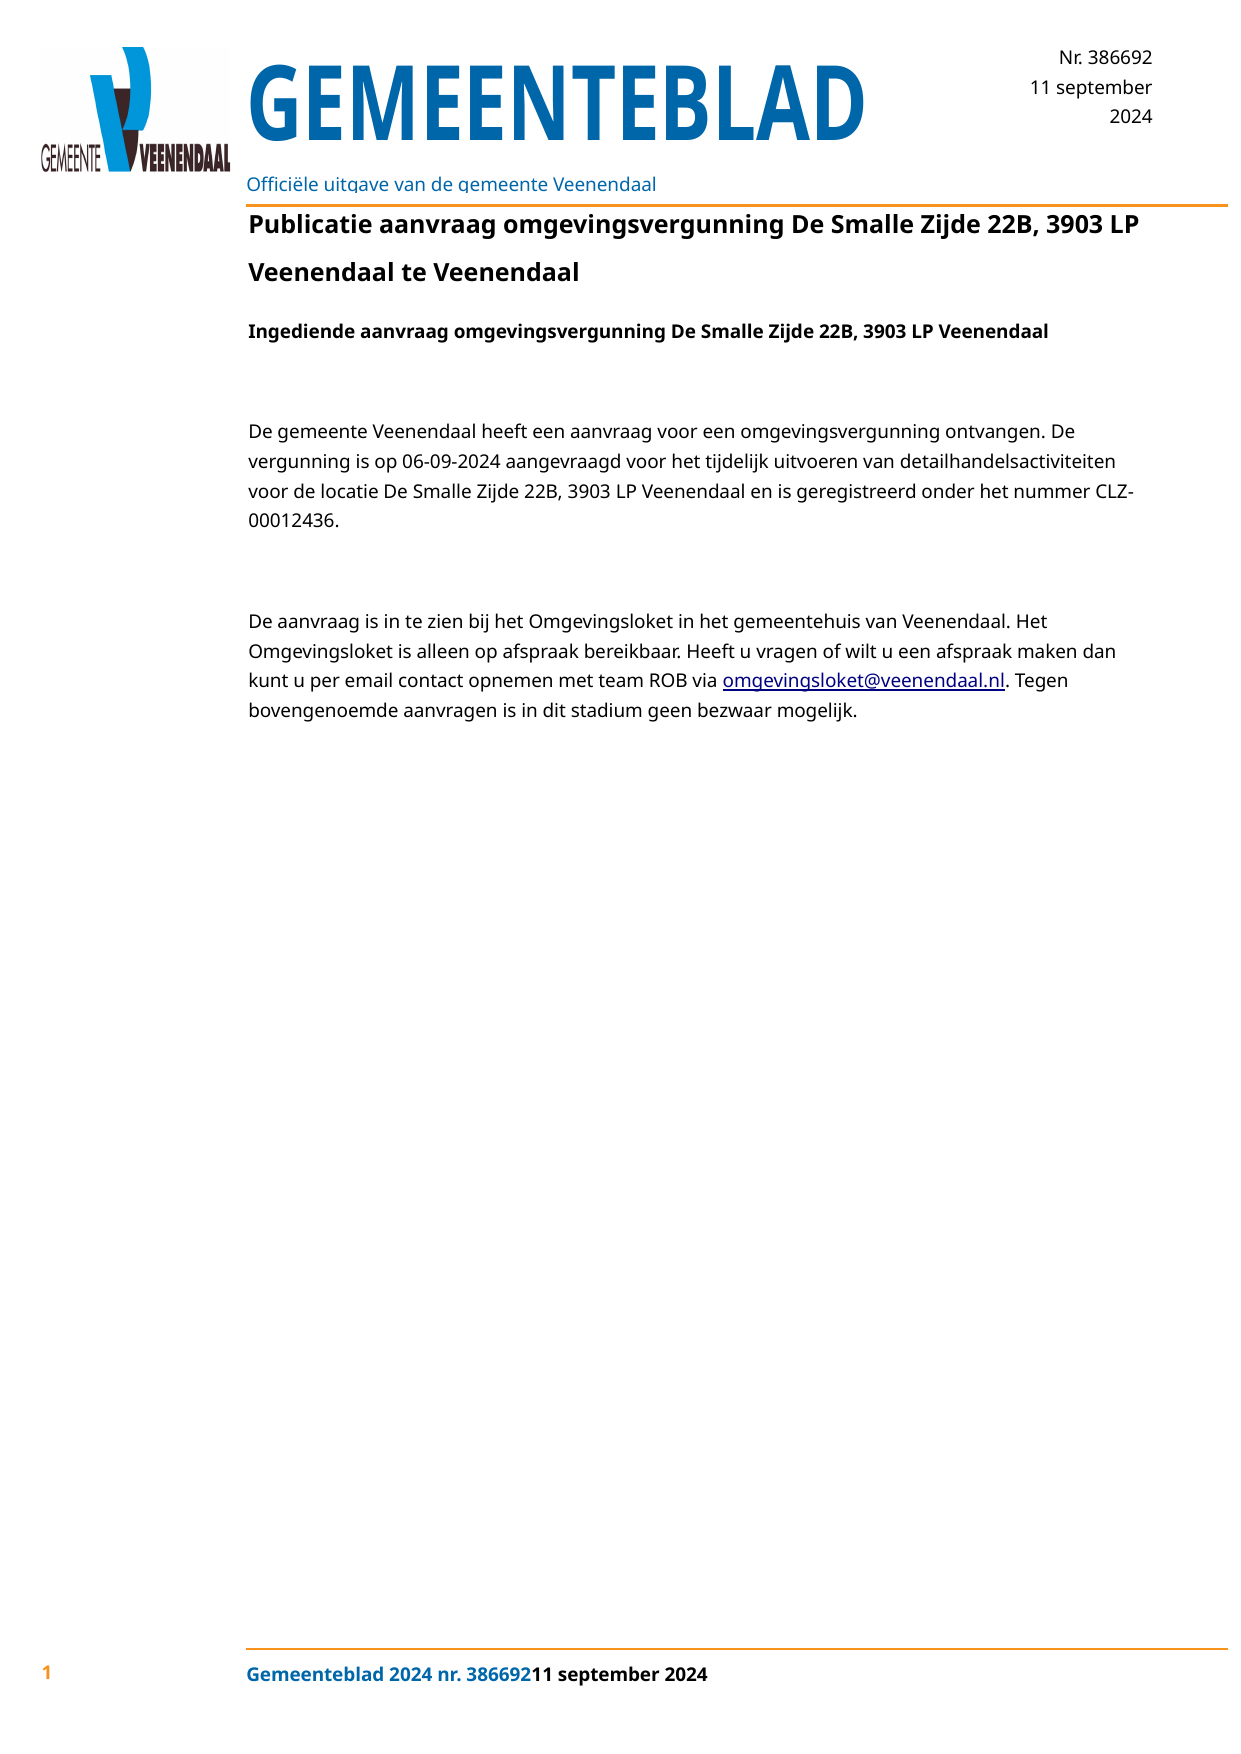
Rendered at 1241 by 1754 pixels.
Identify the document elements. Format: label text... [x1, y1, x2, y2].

text Ingediende aanvraag omgevingsvergunning De Smalle Zijde 22B, 3903 LP Veenendaal [248, 318, 1152, 344]
text De gemeente Veenendaal heeft een aanvraag voor een omgevingsvergunning ontvangen. De vergunning is op 06-09-2024 aangevraagd voor het tijdelijk uitvoeren van detailhandelsactiviteiten voor de locatie De Smalle Zijde 22B, 3903 LP Veenendaal en is geregistreerd onder het nummer CLZ-00012436. [248, 419, 1152, 533]
picture [123, 47, 231, 172]
text De aanvraag is in te zien bij het Omgevingsloket in het gemeentehuis van Veenendaal. Het Omgevingsloket is alleen op afspraak bereikbaar. Heeft u vragen of wilt u een afspraak maken dan kunt u per email contact opnemen met team ROB via omgevingsloket@veenendaal.nl. Tegen bovengenoemde aanvragen is in dit stadium geen bezwaar mogelijk. [248, 608, 1152, 723]
text Publicatie aanvraag omgevingsvergunning De Smalle Zijde 22B, 3903 LP Veenendaal te Veenendaal [248, 207, 1152, 288]
picture [41, 47, 130, 172]
